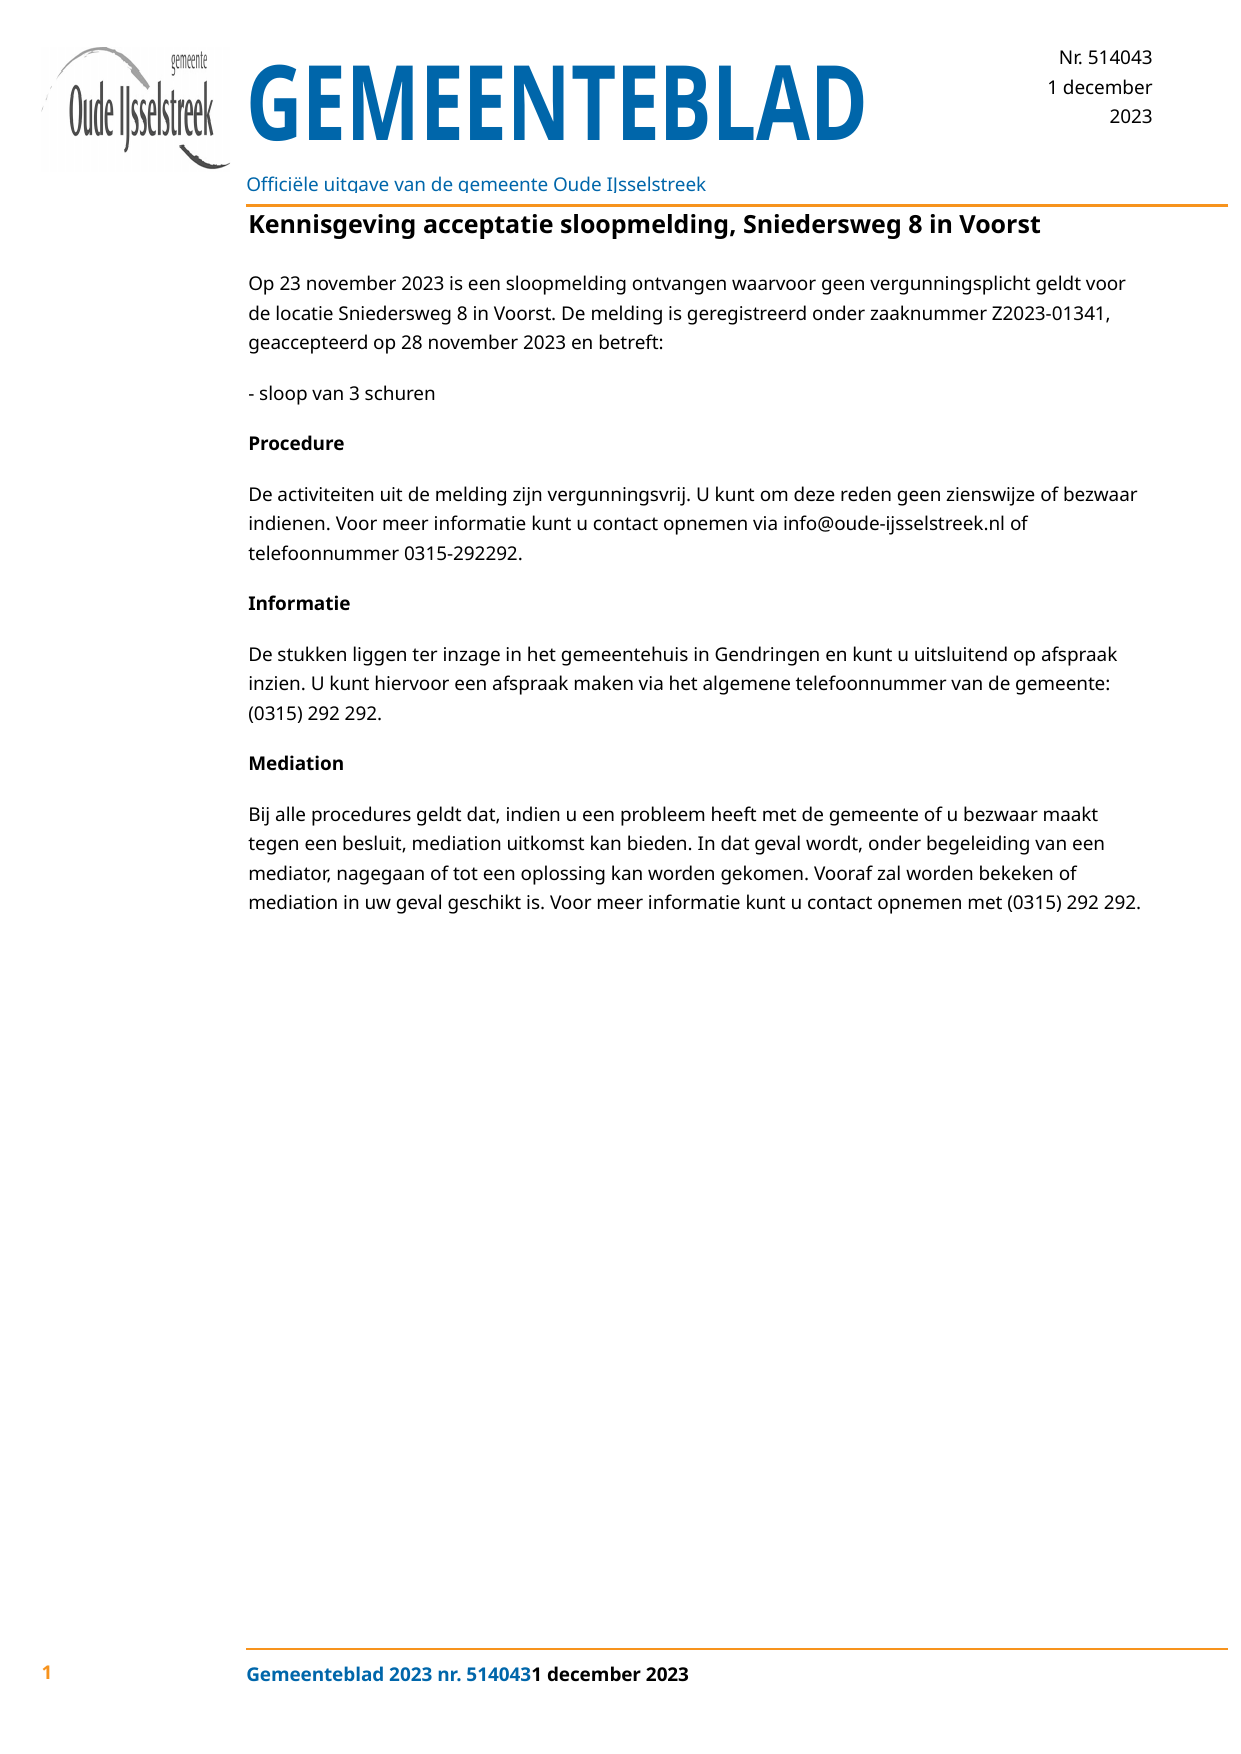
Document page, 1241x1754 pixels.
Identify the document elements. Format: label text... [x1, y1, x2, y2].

text - sloop van 3 schuren [248, 380, 1152, 406]
picture [41, 47, 231, 172]
text De activiteiten uit de melding zijn vergunningsvrij. U kunt om deze reden geen zienswijze of bezwaar indienen. Voor meer informatie kunt u contact opnemen via info@oude-ijsselstreek.nl of telefoonnummer 0315-292292. [248, 481, 1152, 566]
text Kennisgeving acceptatie sloopmelding, Sniedersweg 8 in Voorst [248, 207, 1152, 241]
text Mediation [248, 750, 1152, 776]
text Procedure [248, 430, 1152, 456]
text Op 23 november 2023 is een sloopmelding ontvangen waarvoor geen vergunningsplicht geldt voor de locatie Sniedersweg 8 in Voorst. De melding is geregistreerd onder zaaknummer Z2023-01341, geaccepteerd op 28 november 2023 en betreft: [248, 270, 1152, 355]
text De stukken liggen ter inzage in het gemeentehuis in Gendringen en kunt u uitsluitend op afspraak inzien. U kunt hiervoor een afspraak maken via het algemene telefoonnummer van de gemeente: (0315) 292 292. [248, 641, 1152, 726]
text Bij alle procedures geldt dat, indien u een probleem heeft met de gemeente of u bezwaar maakt tegen een besluit, mediation uitkomst kan bieden. In dat geval wordt, onder begeleiding van een mediator, nagegaan of tot een oplossing kan worden gekomen. Vooraf zal worden bekeken of mediation in uw geval geschikt is. Voor meer informatie kunt u contact opnemen met (0315) 292 292. [248, 801, 1152, 915]
text Informatie [248, 590, 1152, 616]
